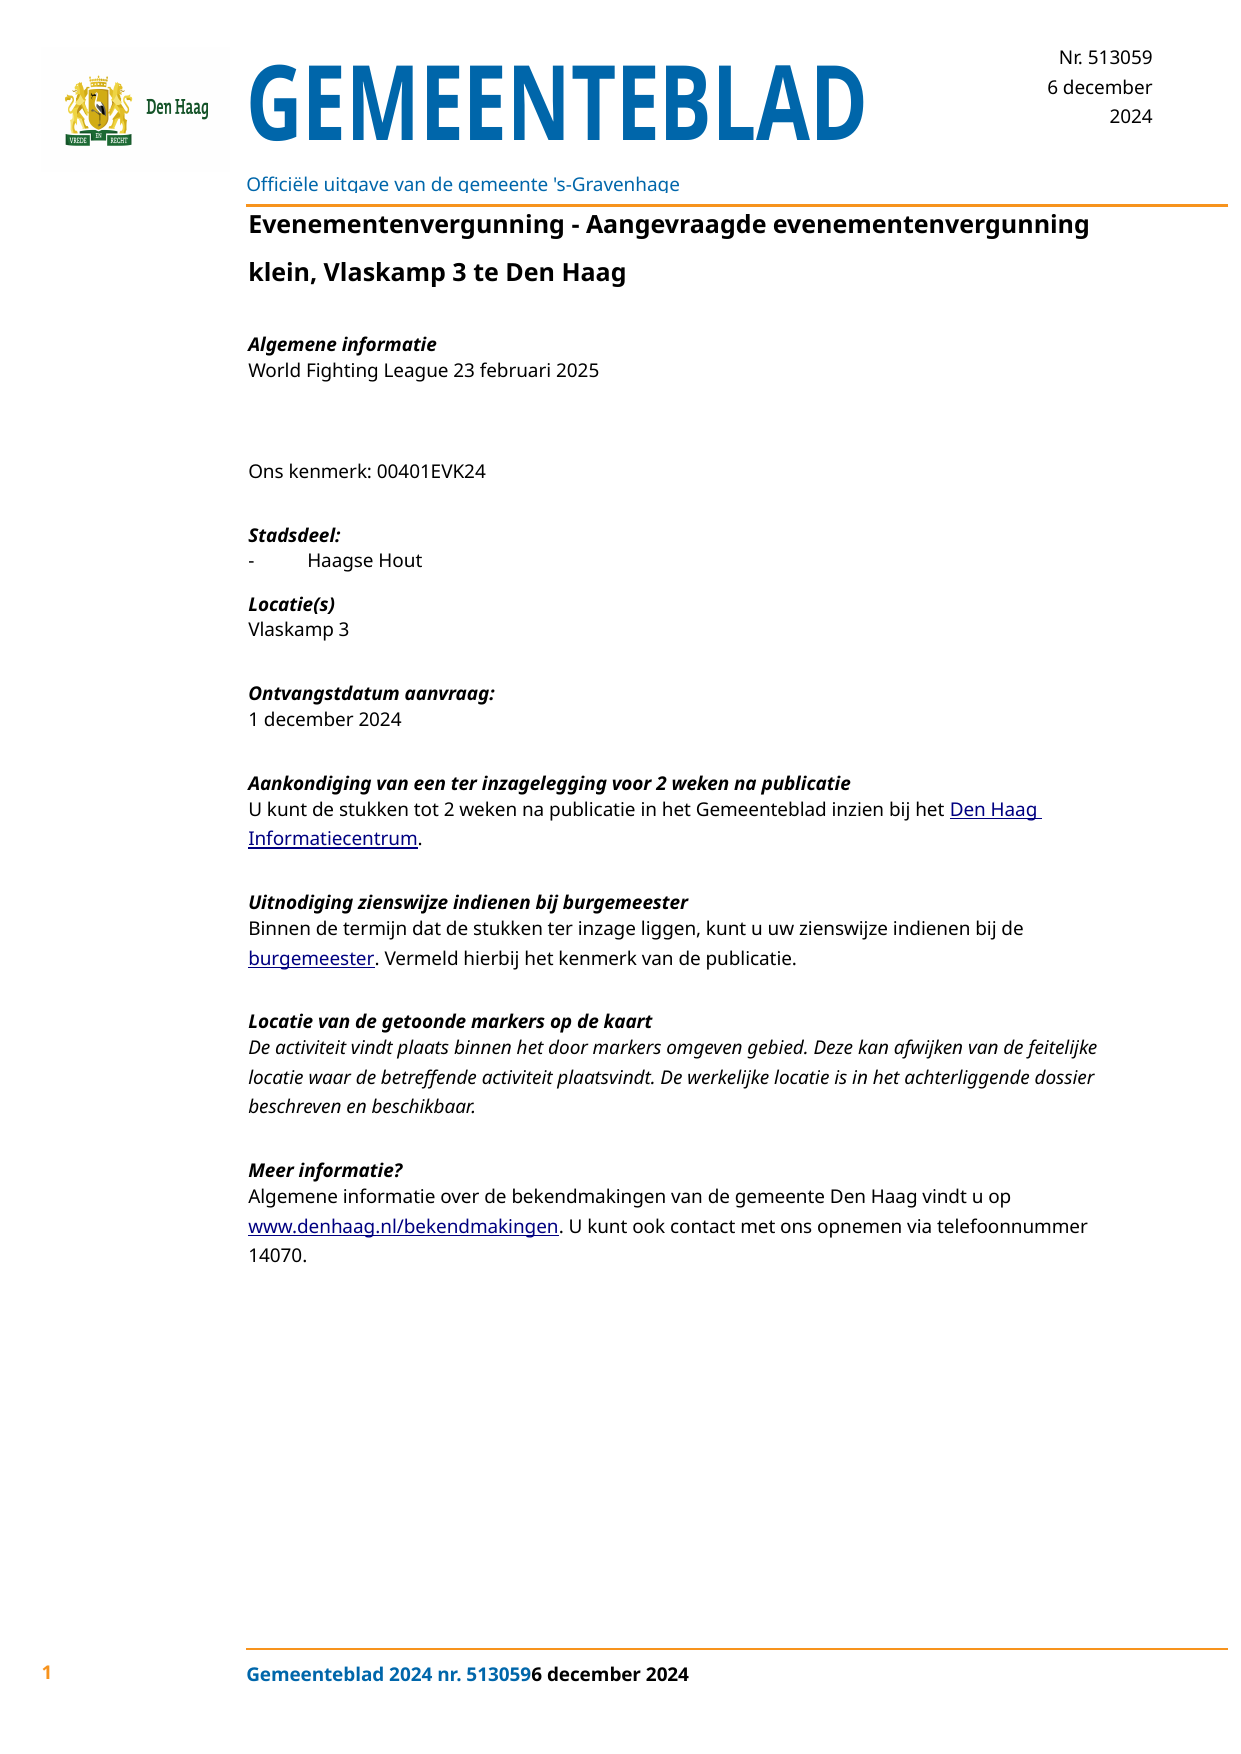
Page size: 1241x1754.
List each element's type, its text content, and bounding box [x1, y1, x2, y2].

text 1 december 2024 [248, 706, 1152, 732]
text Binnen de termijn dat de stukken ter inzage liggen, kunt u uw zienswijze indienen bij de burgemeester. Vermeld hierbij het kenmerk van de publicatie. [248, 915, 1152, 971]
list Haagse Hout [248, 548, 1152, 573]
text Algemene informatie [248, 331, 1152, 357]
text Stadsdeel: [248, 522, 1152, 548]
picture [41, 47, 231, 172]
text Ons kenmerk: 00401EVK24 [248, 458, 1152, 484]
text Meer informatie? [248, 1158, 1152, 1183]
text U kunt de stukken tot 2 weken na publicatie in het Gemeenteblad inzien bij het Den Haag Informatiecentrum. [248, 796, 1152, 851]
text Aankondiging van een ter inzagelegging voor 2 weken na publicatie [248, 770, 1152, 796]
text Locatie van de getoonde markers op de kaart [248, 1009, 1152, 1034]
text Ontvangstdatum aanvraag: [248, 681, 1152, 706]
text Algemene informatie over de bekendmakingen van de gemeente Den Haag vindt u op www.denhaag.nl/bekendmakingen. U kunt ook contact met ons opnemen via telefoonnummer 14070. [248, 1183, 1152, 1268]
text World Fighting League 23 februari 2025 [248, 357, 1152, 383]
text Vlaskamp 3 [248, 617, 1152, 642]
text Locatie(s) [248, 591, 1152, 617]
text Evenementenvergunning - Aangevraagde evenementenvergunning klein, Vlaskamp 3 te Den Haag [248, 207, 1152, 288]
text De activiteit vindt plaats binnen het door markers omgeven gebied. Deze kan afwijken van de feitelijke locatie waar de betreffende activiteit plaatsvindt. De werkelijke locatie is in het achterliggende dossier beschreven en beschikbaar. [248, 1034, 1152, 1119]
text Uitnodiging zienswijze indienen bij burgemeester [248, 889, 1152, 915]
